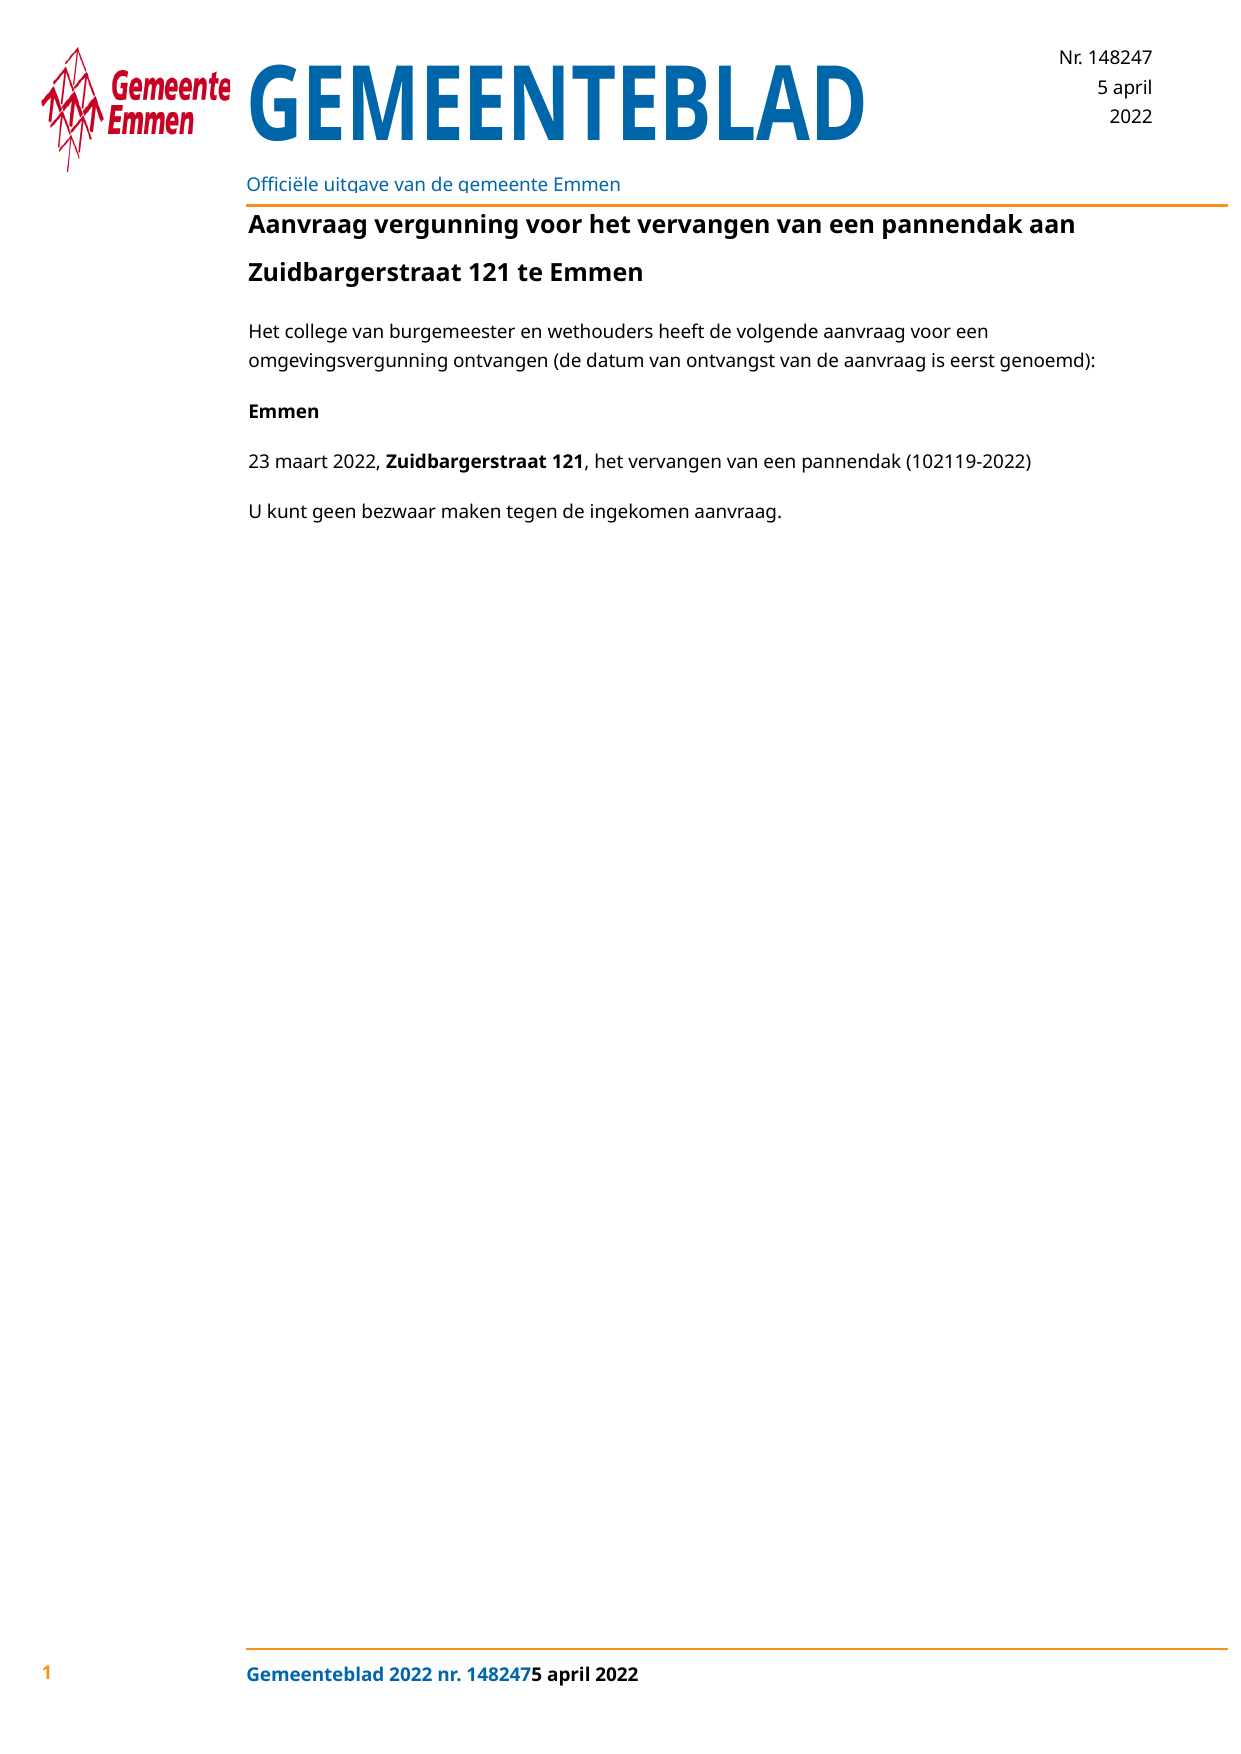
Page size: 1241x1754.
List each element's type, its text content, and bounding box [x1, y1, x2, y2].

text Het college van burgemeester en wethouders heeft de volgende aanvraag voor een omgevingsvergunning ontvangen (de datum van ontvangst van de aanvraag is eerst genoemd): [248, 318, 1152, 373]
text Aanvraag vergunning voor het vervangen van een pannendak aan Zuidbargerstraat 121 te Emmen [248, 207, 1152, 288]
picture [41, 47, 231, 172]
text 23 maart 2022, Zuidbargerstraat 121, het vervangen van een pannendak (102119-2022) [248, 448, 1152, 474]
text Emmen [248, 398, 1152, 424]
text U kunt geen bezwaar maken tegen de ingekomen aanvraag. [248, 499, 1152, 524]
